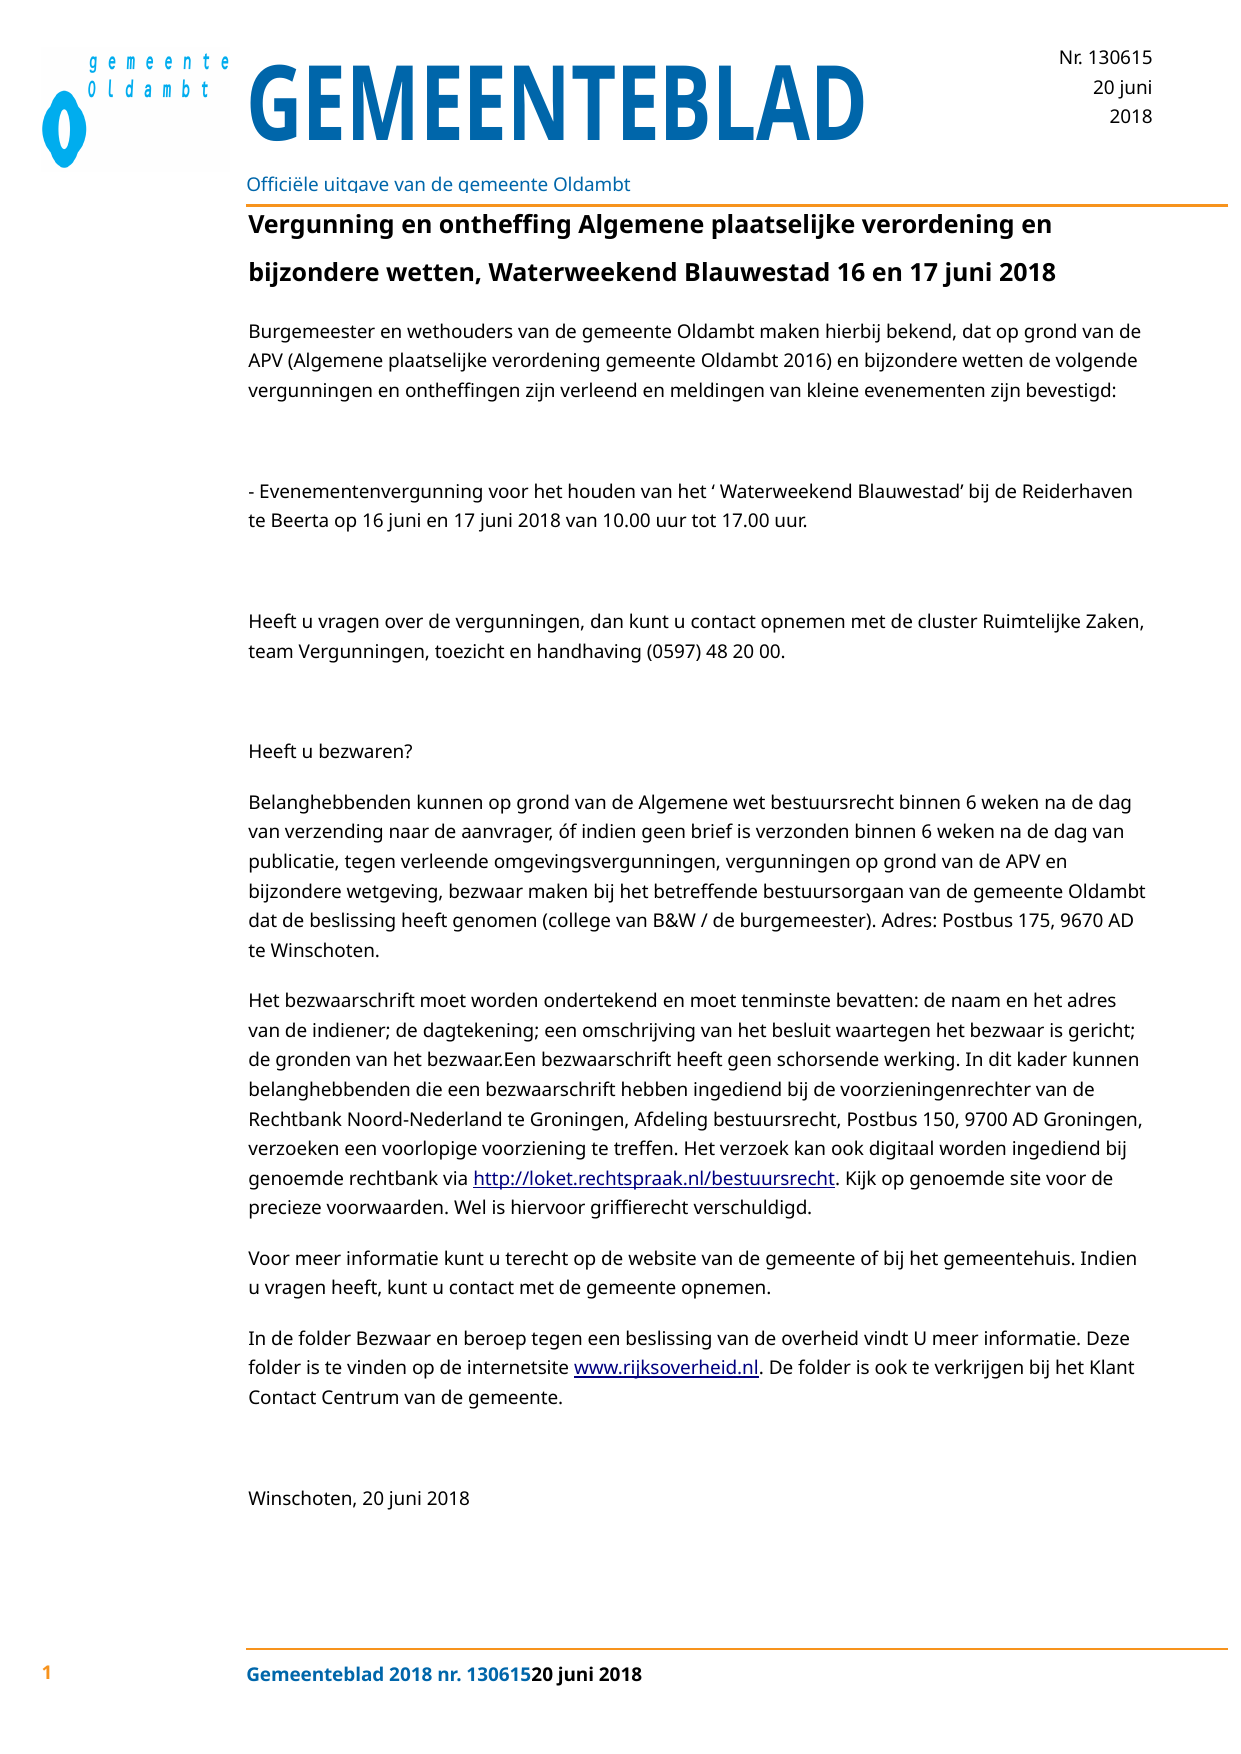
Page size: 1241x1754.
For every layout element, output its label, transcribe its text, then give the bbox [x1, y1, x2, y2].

text Vergunning en ontheffing Algemene plaatselijke verordening en bijzondere wetten, Waterweekend Blauwestad 16 en 17 juni 2018 [248, 207, 1152, 288]
picture [41, 47, 231, 172]
text Heeft u bezwaren? [248, 739, 1152, 764]
text Belanghebbenden kunnen op grond van de Algemene wet bestuursrecht binnen 6 weken na de dag van verzending naar de aanvrager, óf indien geen brief is verzonden binnen 6 weken na de dag van publicatie, tegen verleende omgevingsvergunningen, vergunningen op grond van de APV en bijzondere wetgeving, bezwaar maken bij het betreffende bestuursorgaan van de gemeente Oldambt dat de beslissing heeft genomen (college van B&W / de burgemeester). Adres: Postbus 175, 9670 AD te Winschoten. [248, 789, 1152, 963]
text Voor meer informatie kunt u terecht op de website van de gemeente of bij het gemeentehuis. Indien u vragen heeft, kunt u contact met de gemeente opnemen. [248, 1245, 1152, 1300]
text Winschoten, 20 juni 2018 [248, 1485, 1152, 1511]
text - Evenementenvergunning voor het houden van het ‘ Waterweekend Blauwestad’ bij de Reiderhaven te Beerta op 16 juni en 17 juni 2018 van 10.00 uur tot 17.00 uur. [248, 478, 1152, 533]
text Heeft u vragen over de vergunningen, dan kunt u contact opnemen met de cluster Ruimtelijke Zaken, team Vergunningen, toezicht en handhaving (0597) 48 20 00. [248, 608, 1152, 664]
text Burgemeester en wethouders van de gemeente Oldambt maken hierbij bekend, dat op grond van de APV (Algemene plaatselijke verordening gemeente Oldambt 2016) en bijzondere wetten de volgende vergunningen en ontheffingen zijn verleend en meldingen van kleine evenementen zijn bevestigd: [248, 318, 1152, 403]
text In de folder Bezwaar en beroep tegen een beslissing van de overheid vindt U meer informatie. Deze folder is te vinden op de internetsite www.rijksoverheid.nl. De folder is ook te verkrijgen bij het Klant Contact Centrum van de gemeente. [248, 1325, 1152, 1410]
text Het bezwaarschrift moet worden ondertekend en moet tenminste bevatten: de naam en het adres van de indiener; de dagtekening; een omschrijving van het besluit waartegen het bezwaar is gericht; de gronden van het bezwaar.Een bezwaarschrift heeft geen schorsende werking. In dit kader kunnen belanghebbenden die een bezwaarschrift hebben ingediend bij de voorzieningenrechter van de Rechtbank Noord-Nederland te Groningen, Afdeling bestuursrecht, Postbus 150, 9700 AD Groningen, verzoeken een voorlopige voorziening te treffen. Het verzoek kan ook digitaal worden ingediend bij genoemde rechtbank via http://loket.rechtspraak.nl/bestuursrecht. Kijk op genoemde site voor de precieze voorwaarden. Wel is hiervoor griffierecht verschuldigd. [248, 987, 1152, 1220]
